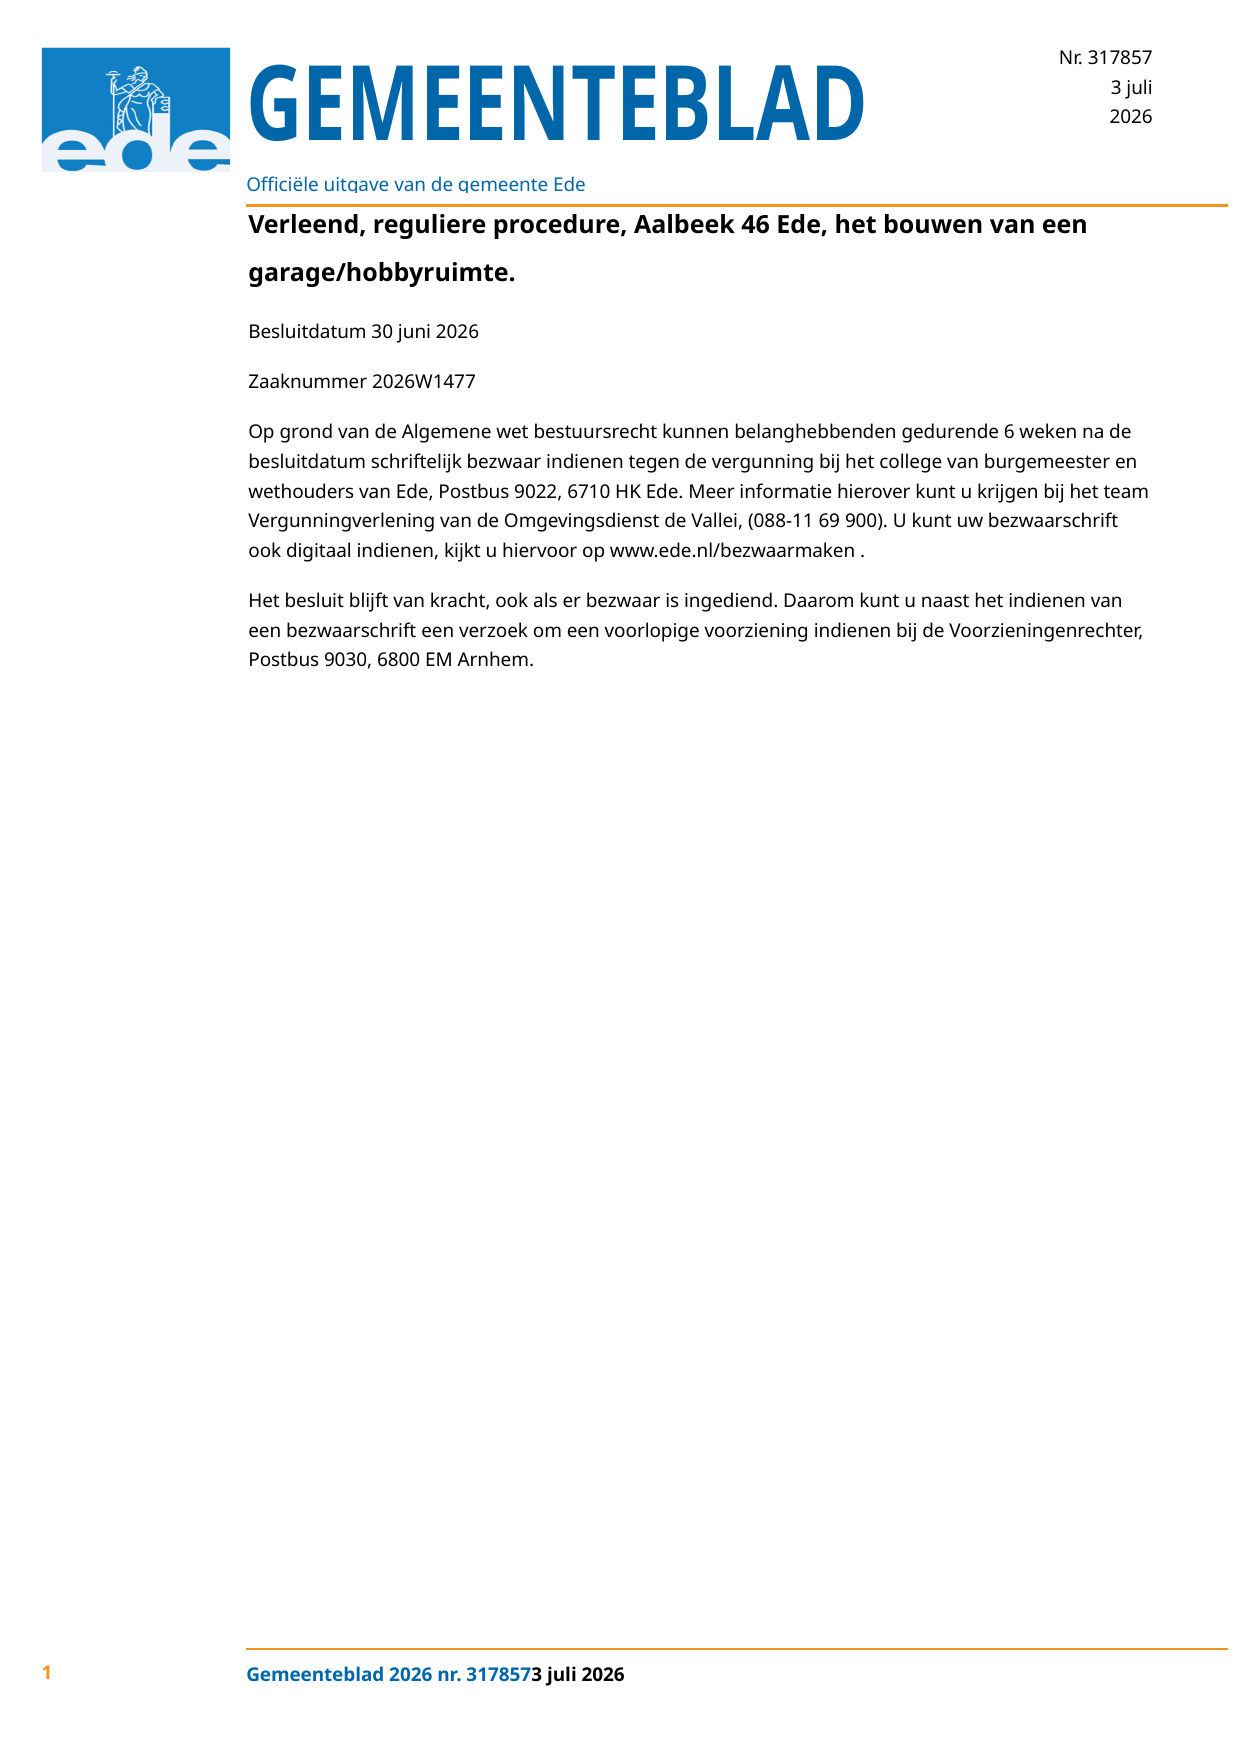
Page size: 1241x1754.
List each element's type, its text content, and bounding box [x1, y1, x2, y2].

picture [41, 47, 231, 172]
text Verleend, reguliere procedure, Aalbeek 46 Ede, het bouwen van een garage/hobbyruimte. [248, 207, 1152, 288]
text Op grond van de Algemene wet bestuursrecht kunnen belanghebbenden gedurende 6 weken na de besluitdatum schriftelijk bezwaar indienen tegen de vergunning bij het college van burgemeester en wethouders van Ede, Postbus 9022, 6710 HK Ede. Meer informatie hierover kunt u krijgen bij het team Vergunningverlening van de Omgevingsdienst de Vallei, (088-11 69 900). U kunt uw bezwaarschrift ook digitaal indienen, kijkt u hiervoor op www.ede.nl/bezwaarmaken . [248, 419, 1152, 563]
text Zaaknummer 2026W1477 [248, 368, 1152, 394]
text Het besluit blijft van kracht, ook als er bezwaar is ingediend. Daarom kunt u naast het indienen van een bezwaarschrift een verzoek om een voorlopige voorziening indienen bij de Voorzieningenrechter, Postbus 9030, 6800 EM Arnhem. [248, 587, 1152, 672]
text Besluitdatum 30 juni 2026 [248, 318, 1152, 344]
